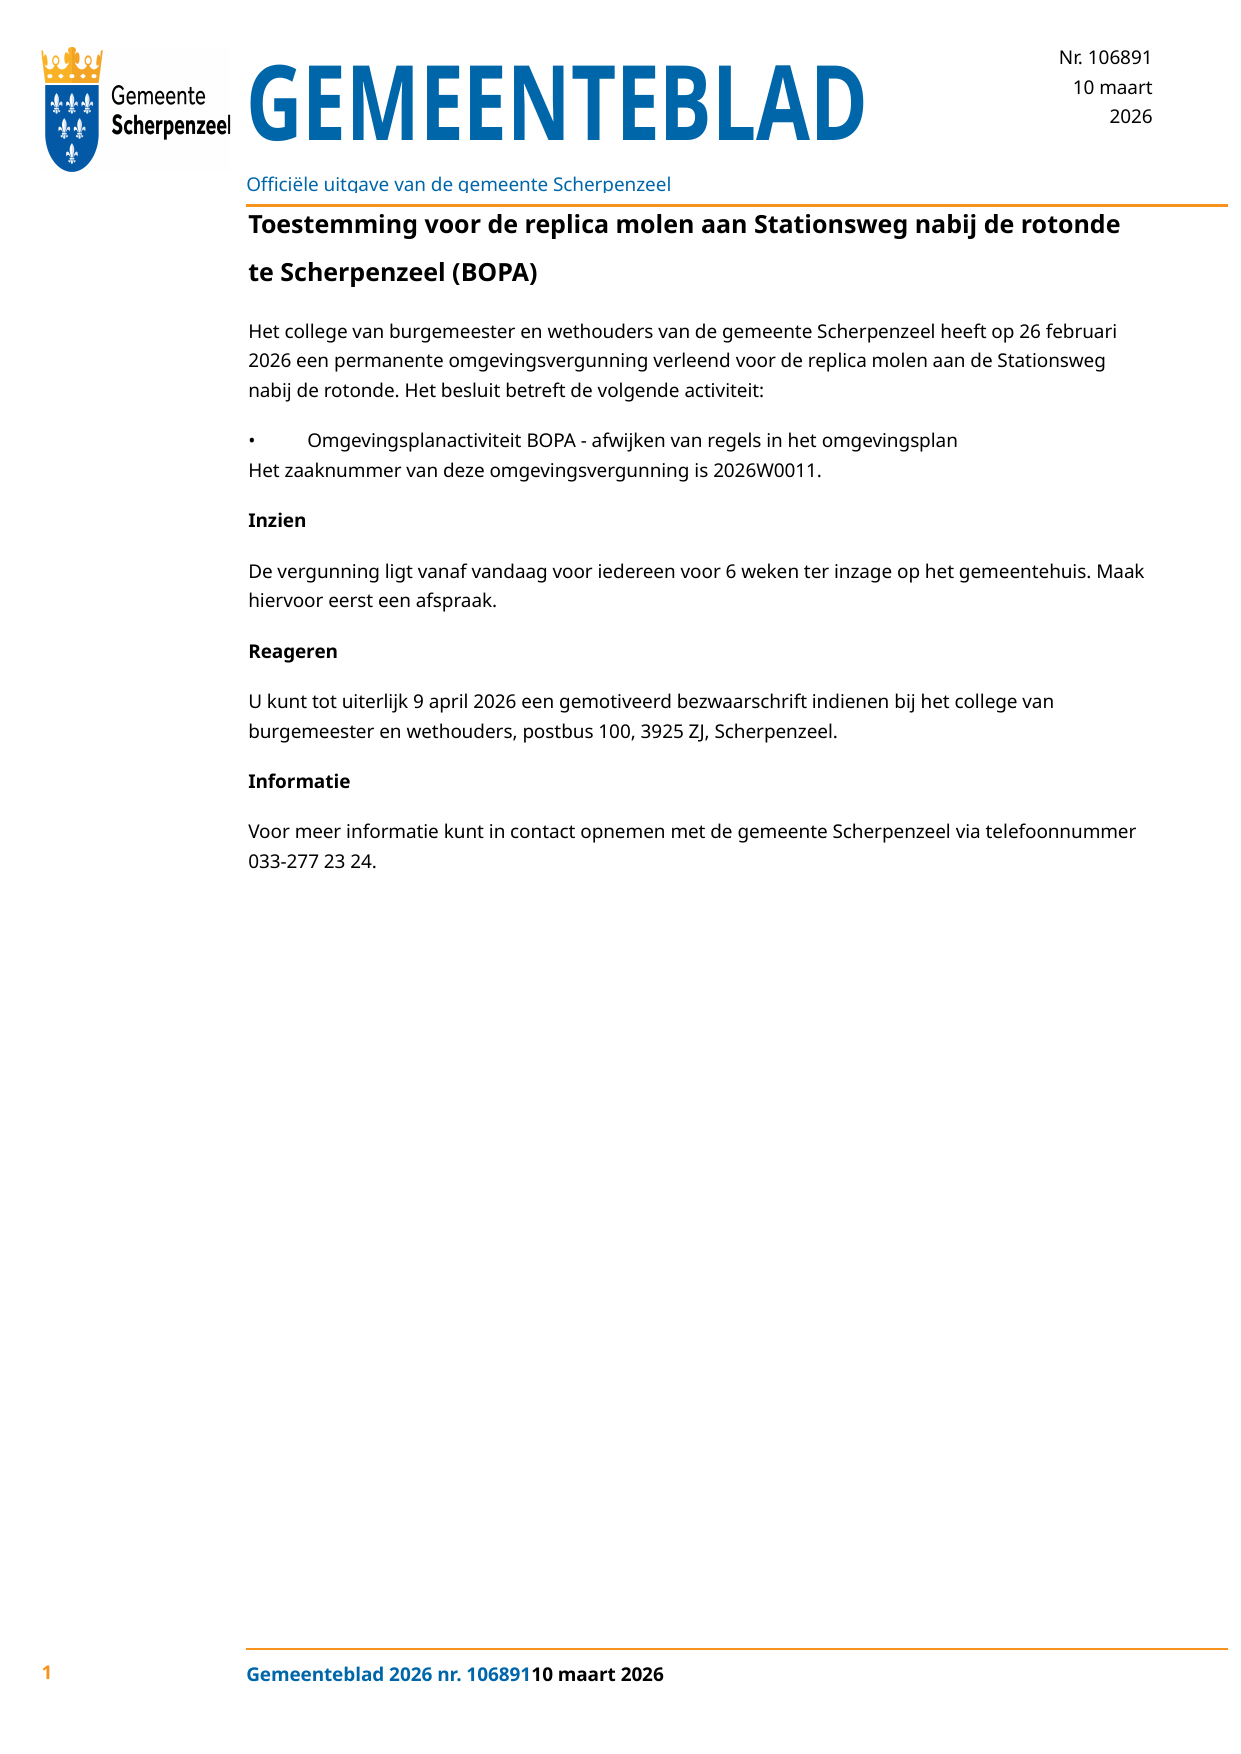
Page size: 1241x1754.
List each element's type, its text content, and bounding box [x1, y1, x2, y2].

text Het college van burgemeester en wethouders van de gemeente Scherpenzeel heeft op 26 februari 2026 een permanente omgevingsvergunning verleend voor de replica molen aan de Stationsweg nabij de rotonde. Het besluit betreft de volgende activiteit: [248, 318, 1152, 403]
text De vergunning ligt vanaf vandaag voor iedereen voor 6 weken ter inzage op het gemeentehuis. Maak hiervoor eerst een afspraak. [248, 558, 1152, 613]
text Het zaaknummer van deze omgevingsvergunning is 2026W0011. [248, 457, 1152, 483]
text Voor meer informatie kunt in contact opnemen met de gemeente Scherpenzeel via telefoonnummer 033-277 23 24. [248, 819, 1152, 874]
text U kunt tot uiterlijk 9 april 2026 een gemotiveerd bezwaarschrift indienen bij het college van burgemeester en wethouders, postbus 100, 3925 ZJ, Scherpenzeel. [248, 688, 1152, 744]
text Informatie [248, 768, 1152, 794]
picture [41, 47, 231, 172]
list Omgevingsplanactiviteit BOPA - afwijken van regels in het omgevingsplan [248, 427, 1152, 453]
text Inzien [248, 507, 1152, 533]
text Reageren [248, 638, 1152, 664]
text Toestemming voor de replica molen aan Stationsweg nabij de rotonde te Scherpenzeel (BOPA) [248, 207, 1152, 288]
